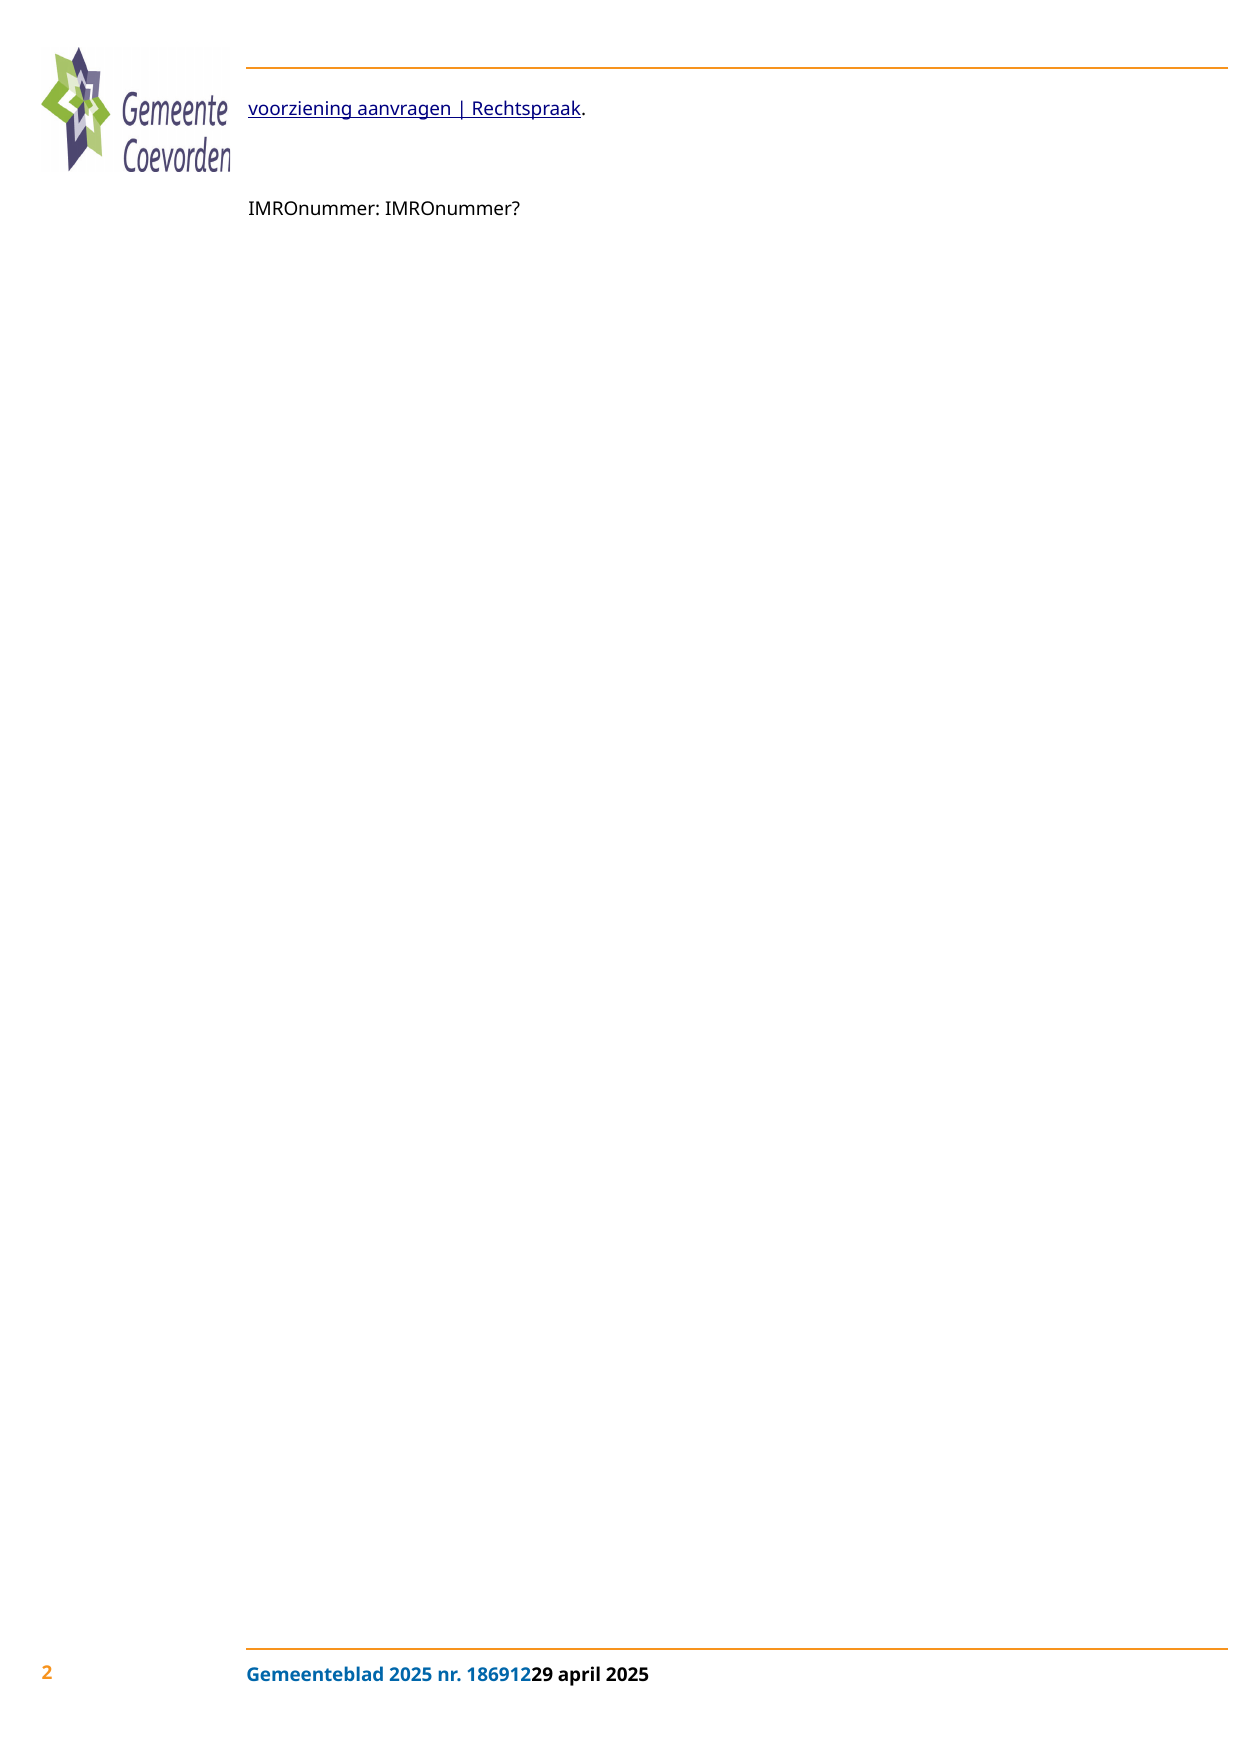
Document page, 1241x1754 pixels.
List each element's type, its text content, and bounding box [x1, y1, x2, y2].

picture [41, 47, 231, 172]
text voorziening aanvragen | Rechtspraak. [248, 95, 1152, 121]
text IMROnummer: IMROnummer? [248, 196, 1152, 221]
